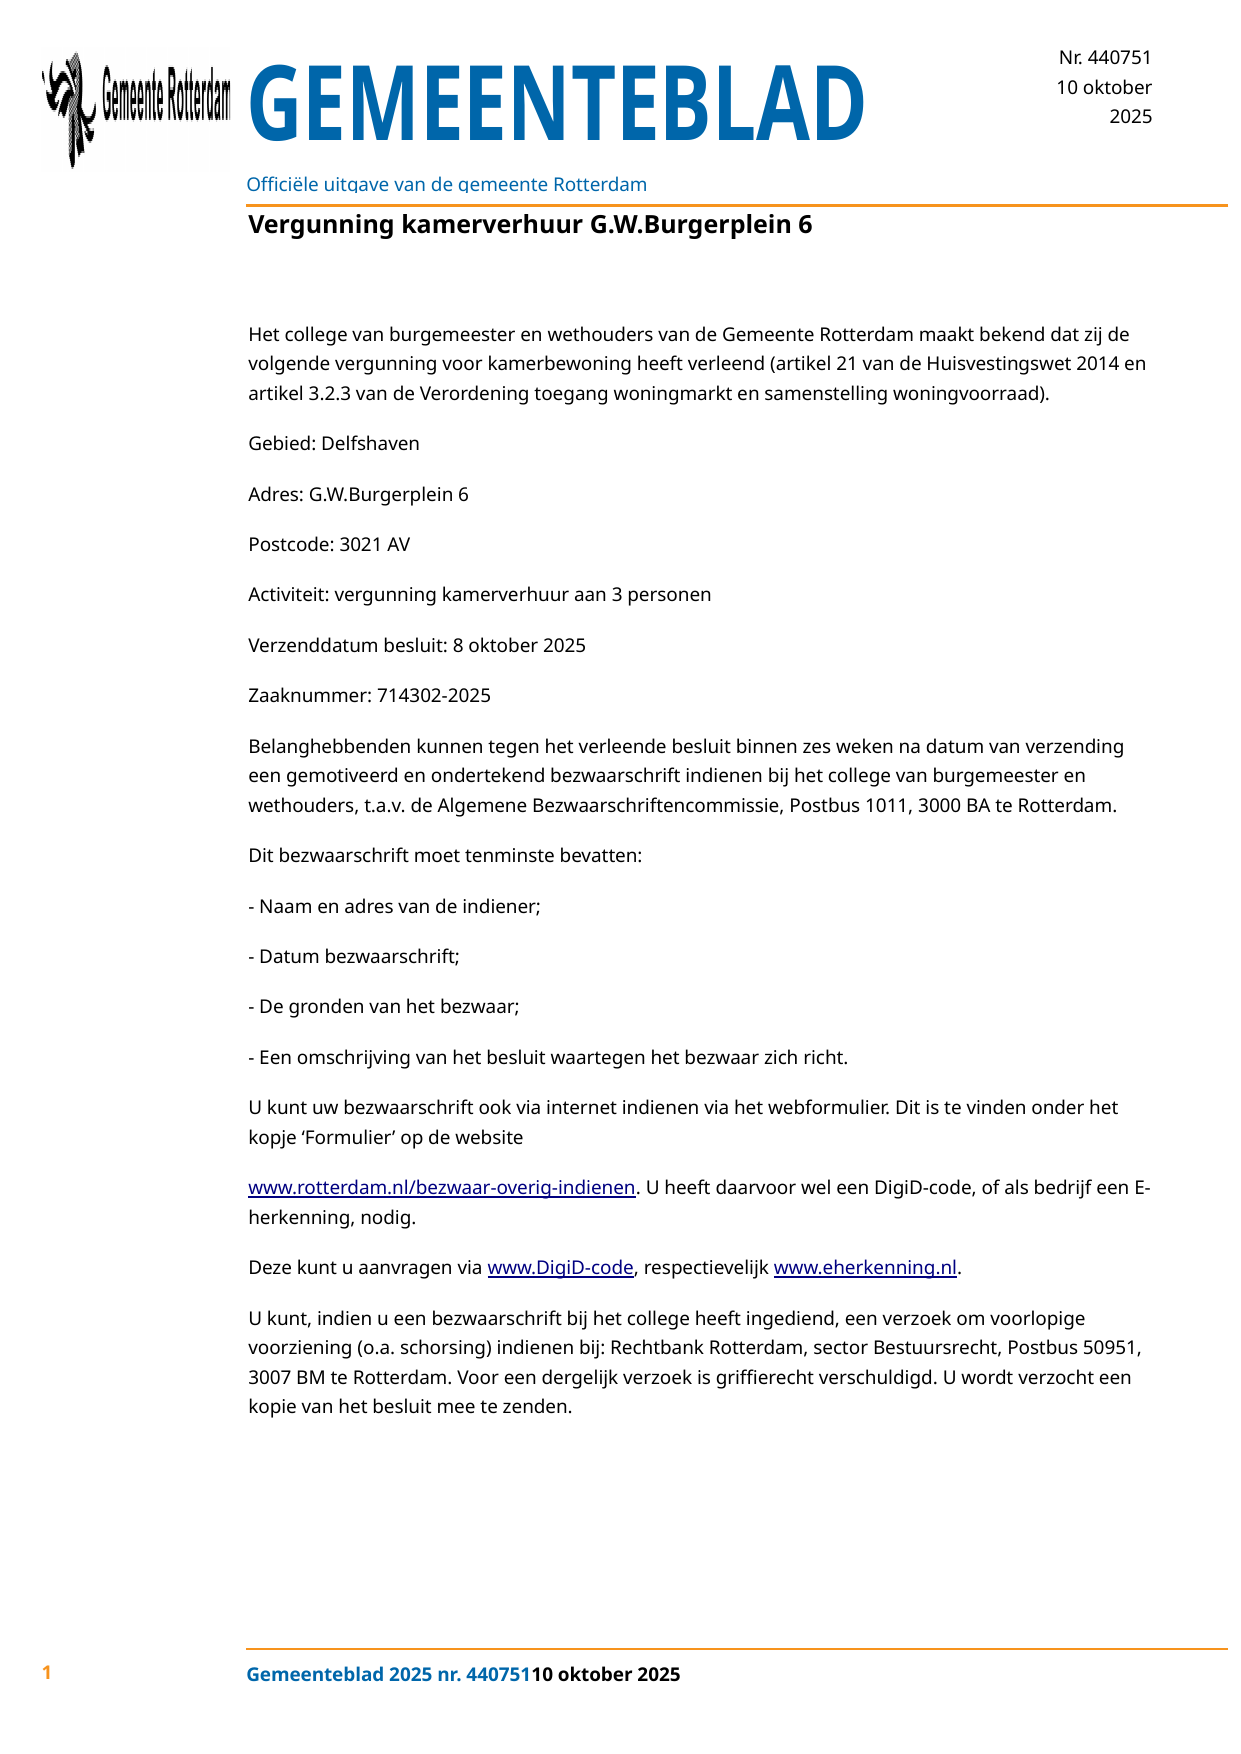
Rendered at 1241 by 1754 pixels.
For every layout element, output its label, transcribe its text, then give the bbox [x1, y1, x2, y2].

text Dit bezwaarschrift moet tenminste bevatten: [248, 842, 1152, 868]
text - Datum bezwaarschrift; [248, 943, 1152, 969]
text - De gronden van het bezwaar; [248, 994, 1152, 1019]
text Het college van burgemeester en wethouders van de Gemeente Rotterdam maakt bekend dat zij de volgende vergunning voor kamerbewoning heeft verleend (artikel 21 van de Huisvestingswet 2014 en artikel 3.2.3 van de Verordening toegang woningmarkt en samenstelling woningvoorraad). [248, 321, 1152, 406]
text www.rotterdam.nl/bezwaar-overig-indienen. U heeft daarvoor wel een DigiD-code, of als bedrijf een E-herkenning, nodig. [248, 1174, 1152, 1230]
picture [41, 47, 231, 172]
text Verzenddatum besluit: 8 oktober 2025 [248, 632, 1152, 658]
text U kunt uw bezwaarschrift ook via internet indienen via het webformulier. Dit is te vinden onder het kopje ‘Formulier’ op de website [248, 1094, 1152, 1150]
text Zaaknummer: 714302-2025 [248, 682, 1152, 708]
text Deze kunt u aanvragen via www.DigiD-code, respectievelijk www.eherkenning.nl. [248, 1254, 1152, 1280]
text Postcode: 3021 AV [248, 531, 1152, 557]
text Adres: G.W.Burgerplein 6 [248, 481, 1152, 506]
text - Naam en adres van de indiener; [248, 893, 1152, 918]
text Gebied: Delfshaven [248, 430, 1152, 456]
text U kunt, indien u een bezwaarschrift bij het college heeft ingediend, een verzoek om voorlopige voorziening (o.a. schorsing) indienen bij: Rechtbank Rotterdam, sector Bestuursrecht, Postbus 50951, 3007 BM te Rotterdam. Voor een dergelijk verzoek is griffierecht verschuldigd. U wordt verzocht een kopie van het besluit mee te zenden. [248, 1305, 1152, 1419]
text Activiteit: vergunning kamerverhuur aan 3 personen [248, 582, 1152, 607]
text Belanghebbenden kunnen tegen het verleende besluit binnen zes weken na datum van verzending een gemotiveerd en ondertekend bezwaarschrift indienen bij het college van burgemeester en wethouders, t.a.v. de Algemene Bezwaarschriftencommissie, Postbus 1011, 3000 BA te Rotterdam. [248, 733, 1152, 818]
text Vergunning kamerverhuur G.W.Burgerplein 6 [248, 207, 1152, 241]
text - Een omschrijving van het besluit waartegen het bezwaar zich richt. [248, 1044, 1152, 1070]
